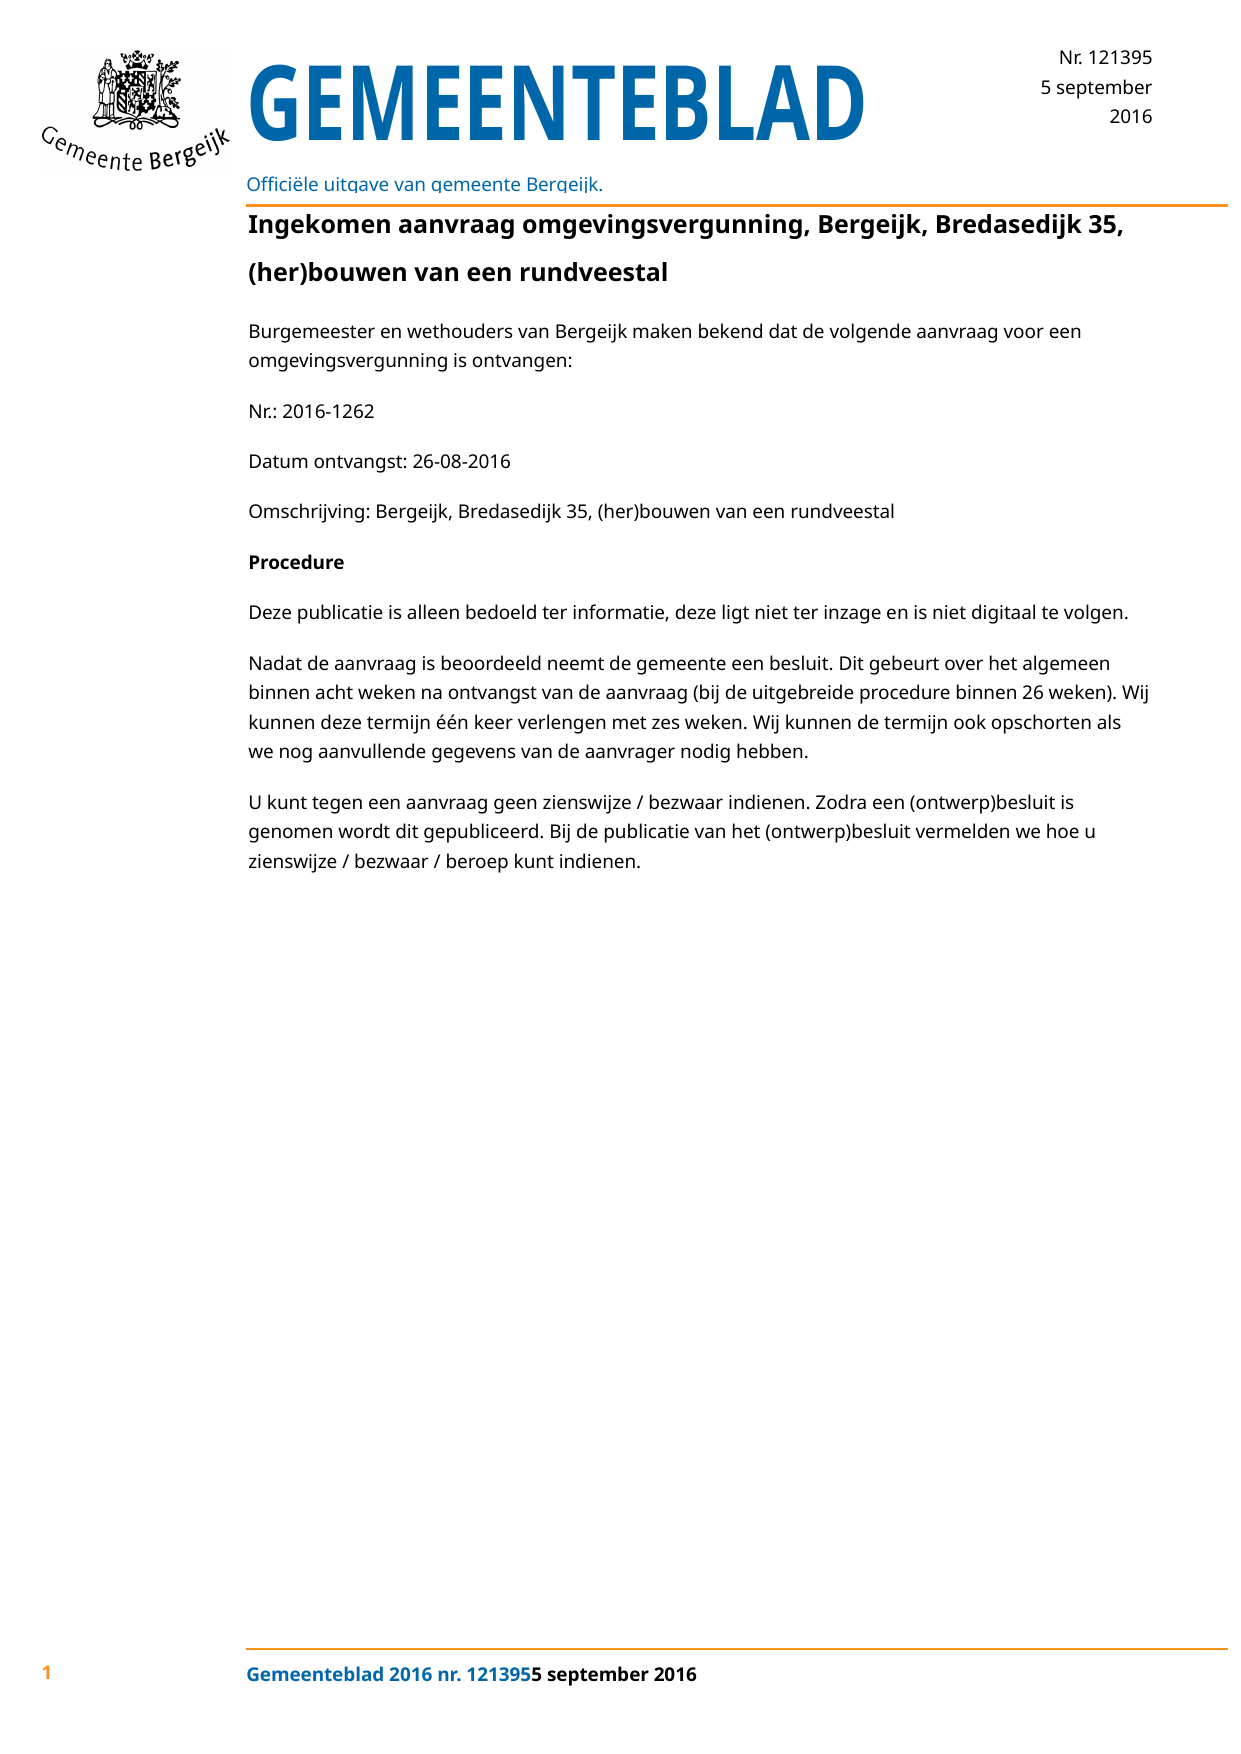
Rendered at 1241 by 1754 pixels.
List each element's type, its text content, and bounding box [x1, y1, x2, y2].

text Nadat de aanvraag is beoordeeld neemt de gemeente een besluit. Dit gebeurt over het algemeen binnen acht weken na ontvangst van de aanvraag (bij de uitgebreide procedure binnen 26 weken). Wij kunnen deze termijn één keer verlengen met zes weken. Wij kunnen de termijn ook opschorten als we nog aanvullende gegevens van de aanvrager nodig hebben. [248, 650, 1152, 764]
text Deze publicatie is alleen bedoeld ter informatie, deze ligt niet ter inzage en is niet digitaal te volgen. [248, 599, 1152, 625]
text Omschrijving: Bergeijk, Bredasedijk 35, (her)bouwen van een rundveestal [248, 499, 1152, 524]
text Procedure [248, 549, 1152, 575]
text Datum ontvangst: 26-08-2016 [248, 448, 1152, 474]
text Burgemeester en wethouders van Bergeijk maken bekend dat de volgende aanvraag voor een omgevingsvergunning is ontvangen: [248, 318, 1152, 373]
picture [41, 47, 231, 172]
text Nr.: 2016-1262 [248, 398, 1152, 424]
text U kunt tegen een aanvraag geen zienswijze / bezwaar indienen. Zodra een (ontwerp)besluit is genomen wordt dit gepubliceerd. Bij de publicatie van het (ontwerp)besluit vermelden we hoe u zienswijze / bezwaar / beroep kunt indienen. [248, 789, 1152, 874]
text Ingekomen aanvraag omgevingsvergunning, Bergeijk, Bredasedijk 35, (her)bouwen van een rundveestal [248, 207, 1152, 288]
